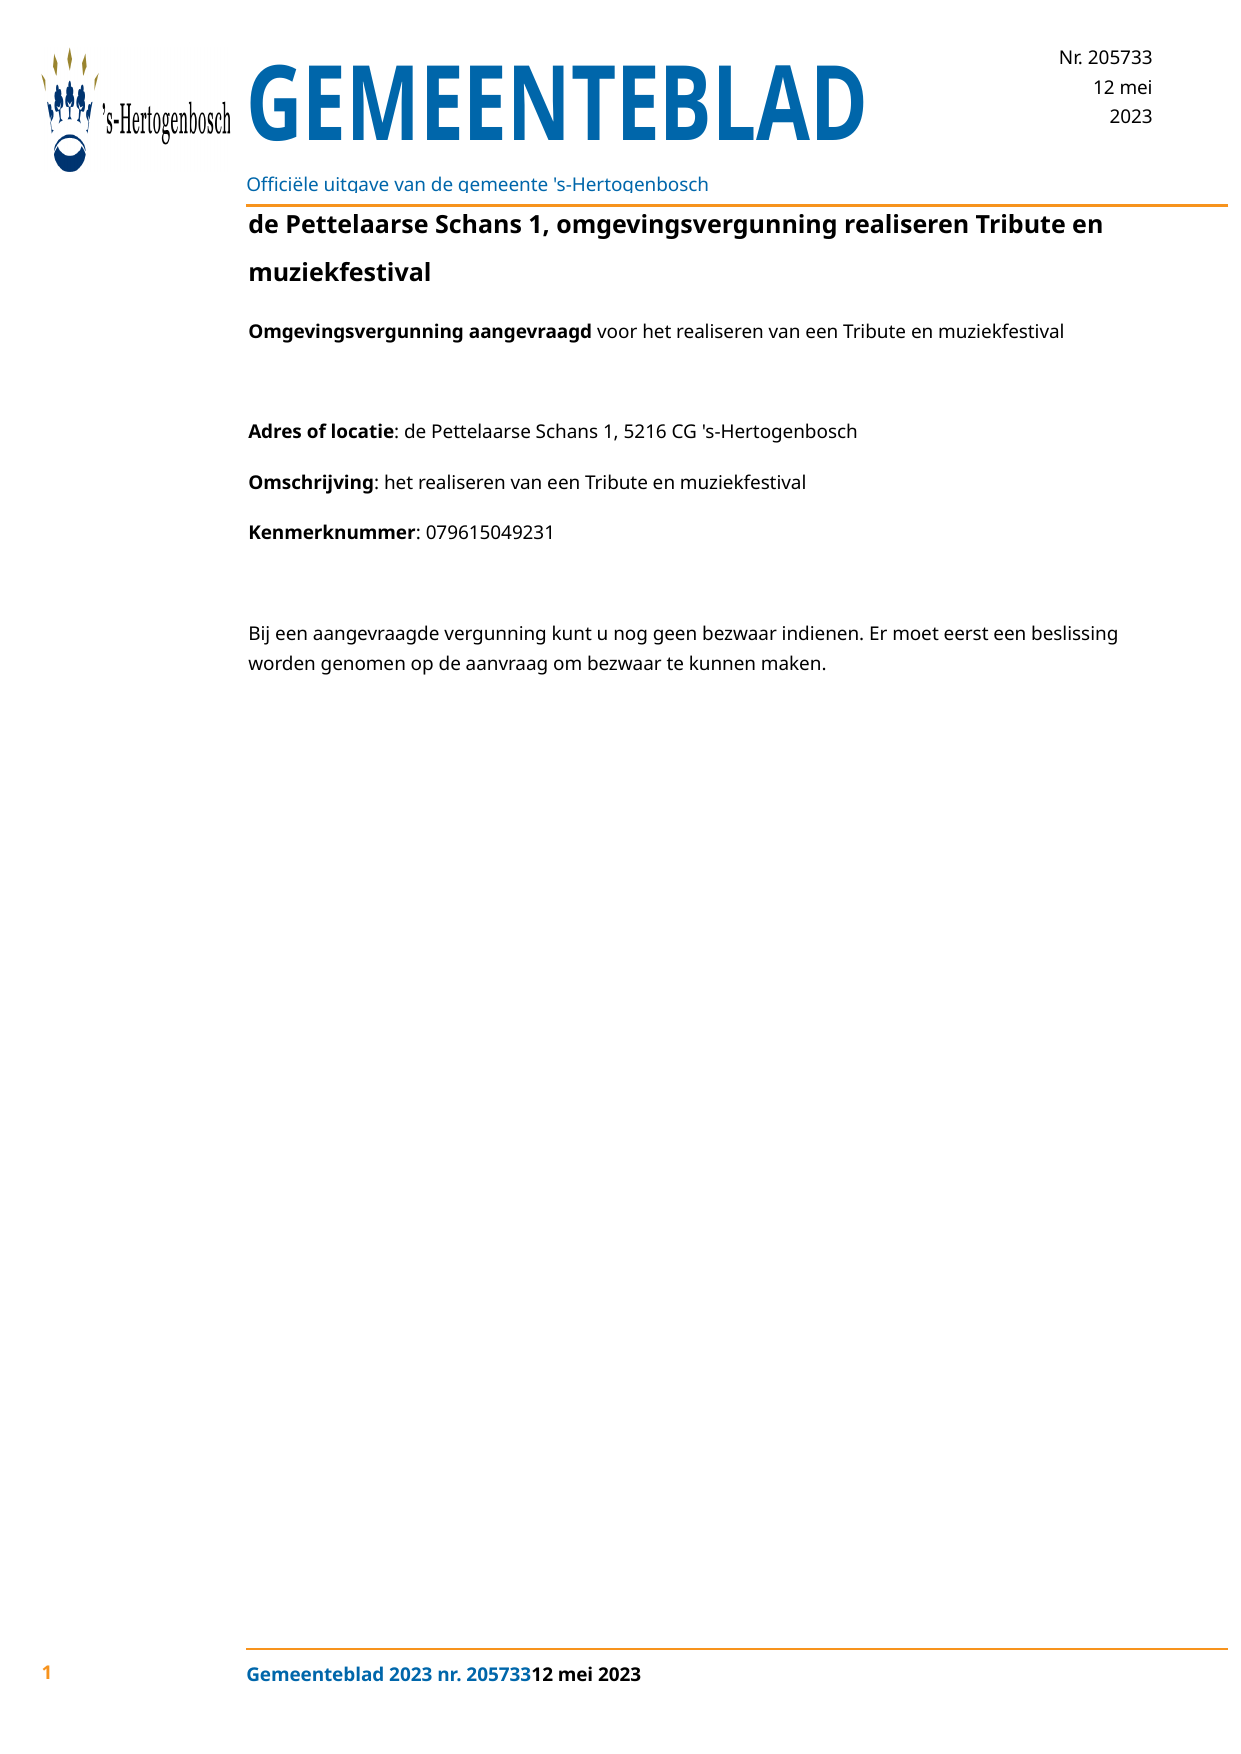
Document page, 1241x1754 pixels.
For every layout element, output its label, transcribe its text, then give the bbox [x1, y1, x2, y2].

text Kenmerknummer: 079615049231 [248, 519, 1152, 545]
text Adres of locatie: de Pettelaarse Schans 1, 5216 CG 's-Hertogenbosch [248, 419, 1152, 444]
text Omgevingsvergunning aangevraagd voor het realiseren van een Tribute en muziekfestival [248, 318, 1152, 344]
text Omschrijving: het realiseren van een Tribute en muziekfestival [248, 469, 1152, 495]
text de Pettelaarse Schans 1, omgevingsvergunning realiseren Tribute en muziekfestival [248, 207, 1152, 288]
text Bij een aangevraagde vergunning kunt u nog geen bezwaar indienen. Er moet eerst een beslissing worden genomen op de aanvraag om bezwaar te kunnen maken. [248, 620, 1152, 676]
picture [41, 47, 231, 172]
